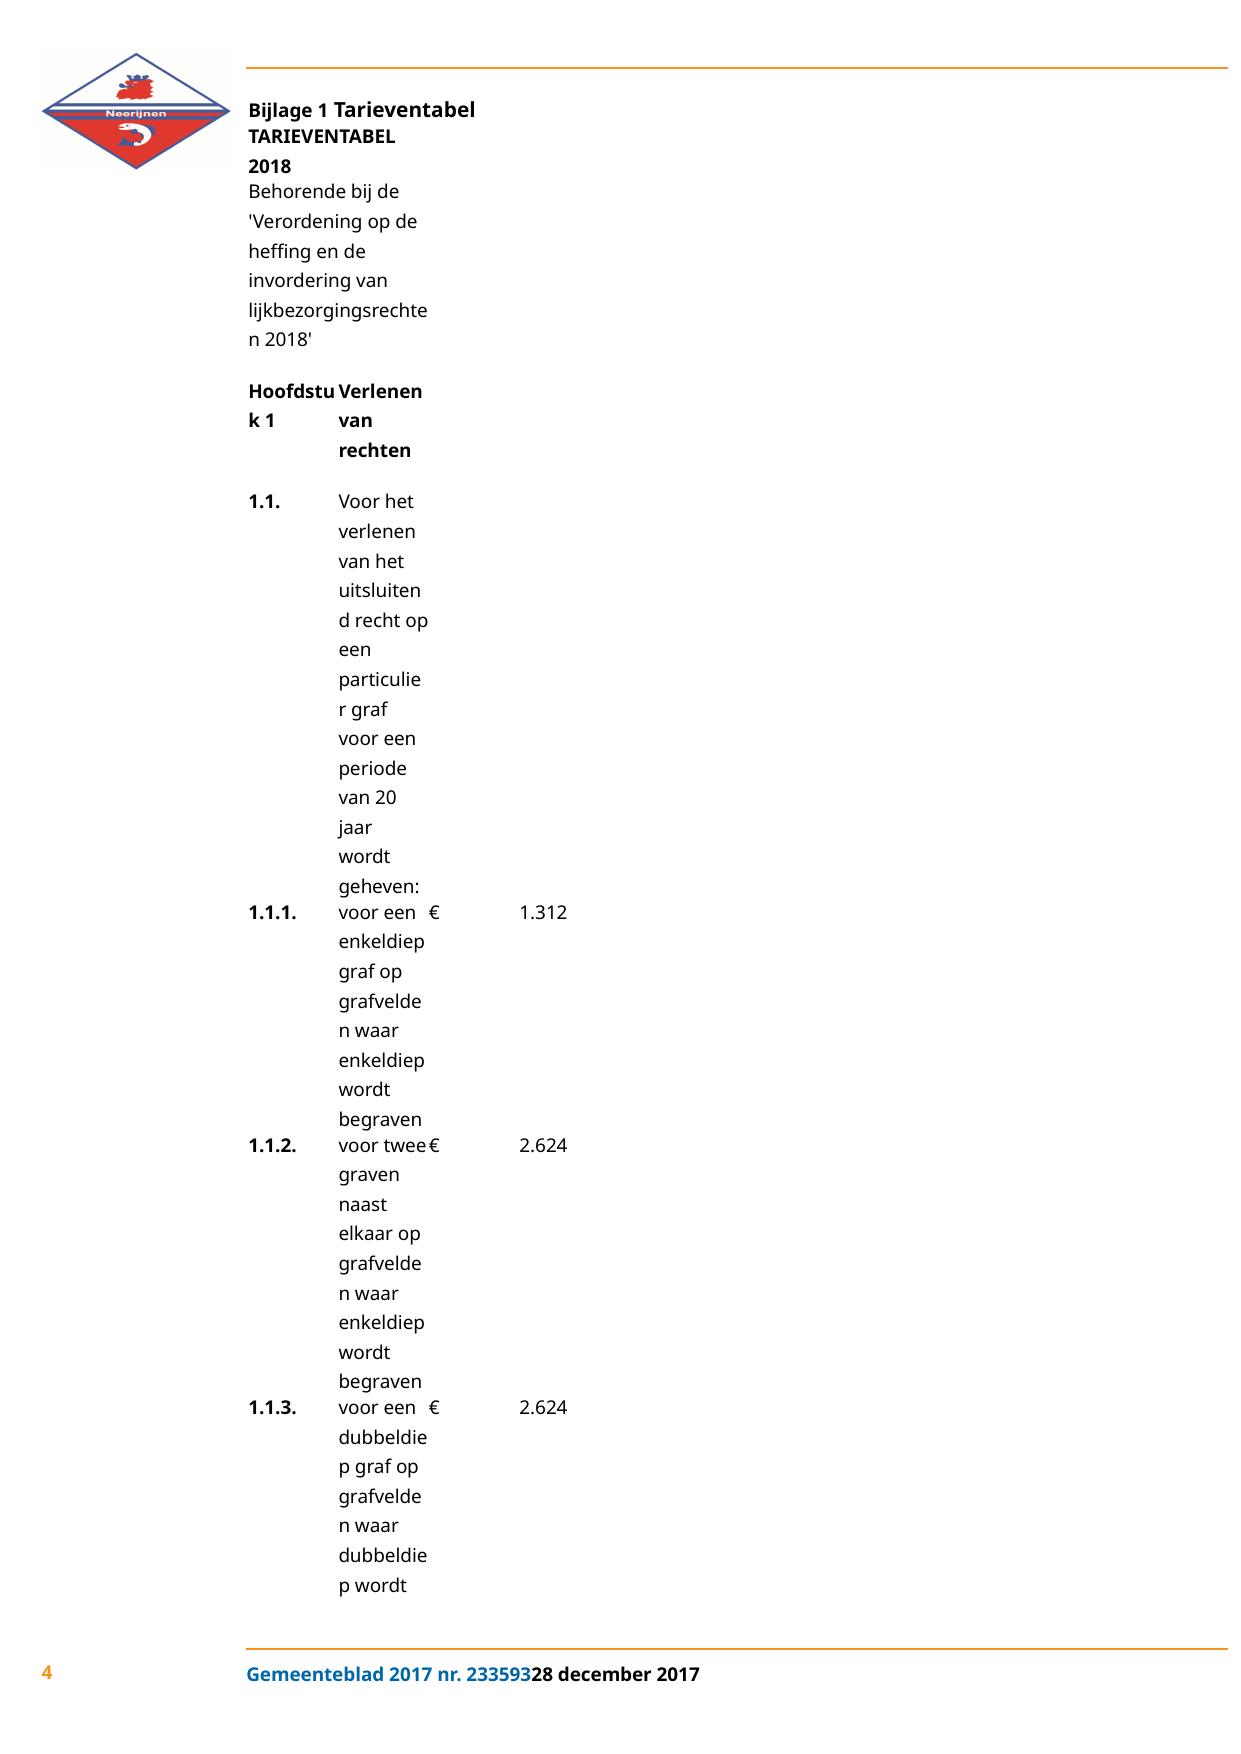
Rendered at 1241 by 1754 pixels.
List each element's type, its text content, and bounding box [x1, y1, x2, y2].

table_cell Behorende bij de 'Verordening op de heffing en de invordering van lijkbezorgingsrechten 2018' [248, 179, 429, 352]
table_cell [429, 378, 519, 463]
table_header TARIEVENTABEL 2018 [248, 124, 429, 179]
table_cell [519, 353, 609, 378]
table_cell € [429, 1394, 519, 1597]
table_cell 2.624 [519, 1132, 609, 1394]
table_cell 1.1.3. [248, 1394, 338, 1597]
table_cell 1.1.2. [248, 1132, 338, 1394]
table_cell € [429, 899, 519, 1132]
table_cell Verlenen van rechten [338, 378, 429, 463]
picture [41, 47, 231, 172]
table_cell voor een dubbeldiep graf op grafvelden waar dubbeldiep wordt [338, 1394, 429, 1597]
table_cell [248, 353, 519, 378]
table_cell voor twee graven naast elkaar op grafvelden waar enkeldiep wordt begraven [338, 1132, 429, 1394]
table_cell [429, 463, 519, 489]
table_cell € [429, 1132, 519, 1394]
table_cell Hoofdstuk 1 [248, 378, 338, 463]
table_cell voor een enkeldiep graf op grafvelden waar enkeldiep wordt begraven [338, 899, 429, 1132]
table_cell 1.1.1. [248, 899, 338, 1132]
table_cell 1.312 [519, 899, 609, 1132]
table_cell [429, 489, 519, 899]
table_header [429, 124, 609, 179]
table_cell [519, 489, 609, 899]
table_cell 2.624 [519, 1394, 609, 1597]
table_cell 1.1. [248, 489, 338, 899]
table_cell [248, 463, 338, 489]
table_cell [519, 378, 609, 463]
table_cell [429, 179, 609, 352]
text Bijlage 1 Tarieventabel [248, 95, 1152, 123]
table_cell [519, 463, 609, 489]
table_cell Voor het verlenen van het uitsluitend recht op een particulier graf voor een periode van 20 jaar wordt geheven: [338, 489, 429, 899]
table_cell [338, 463, 429, 489]
